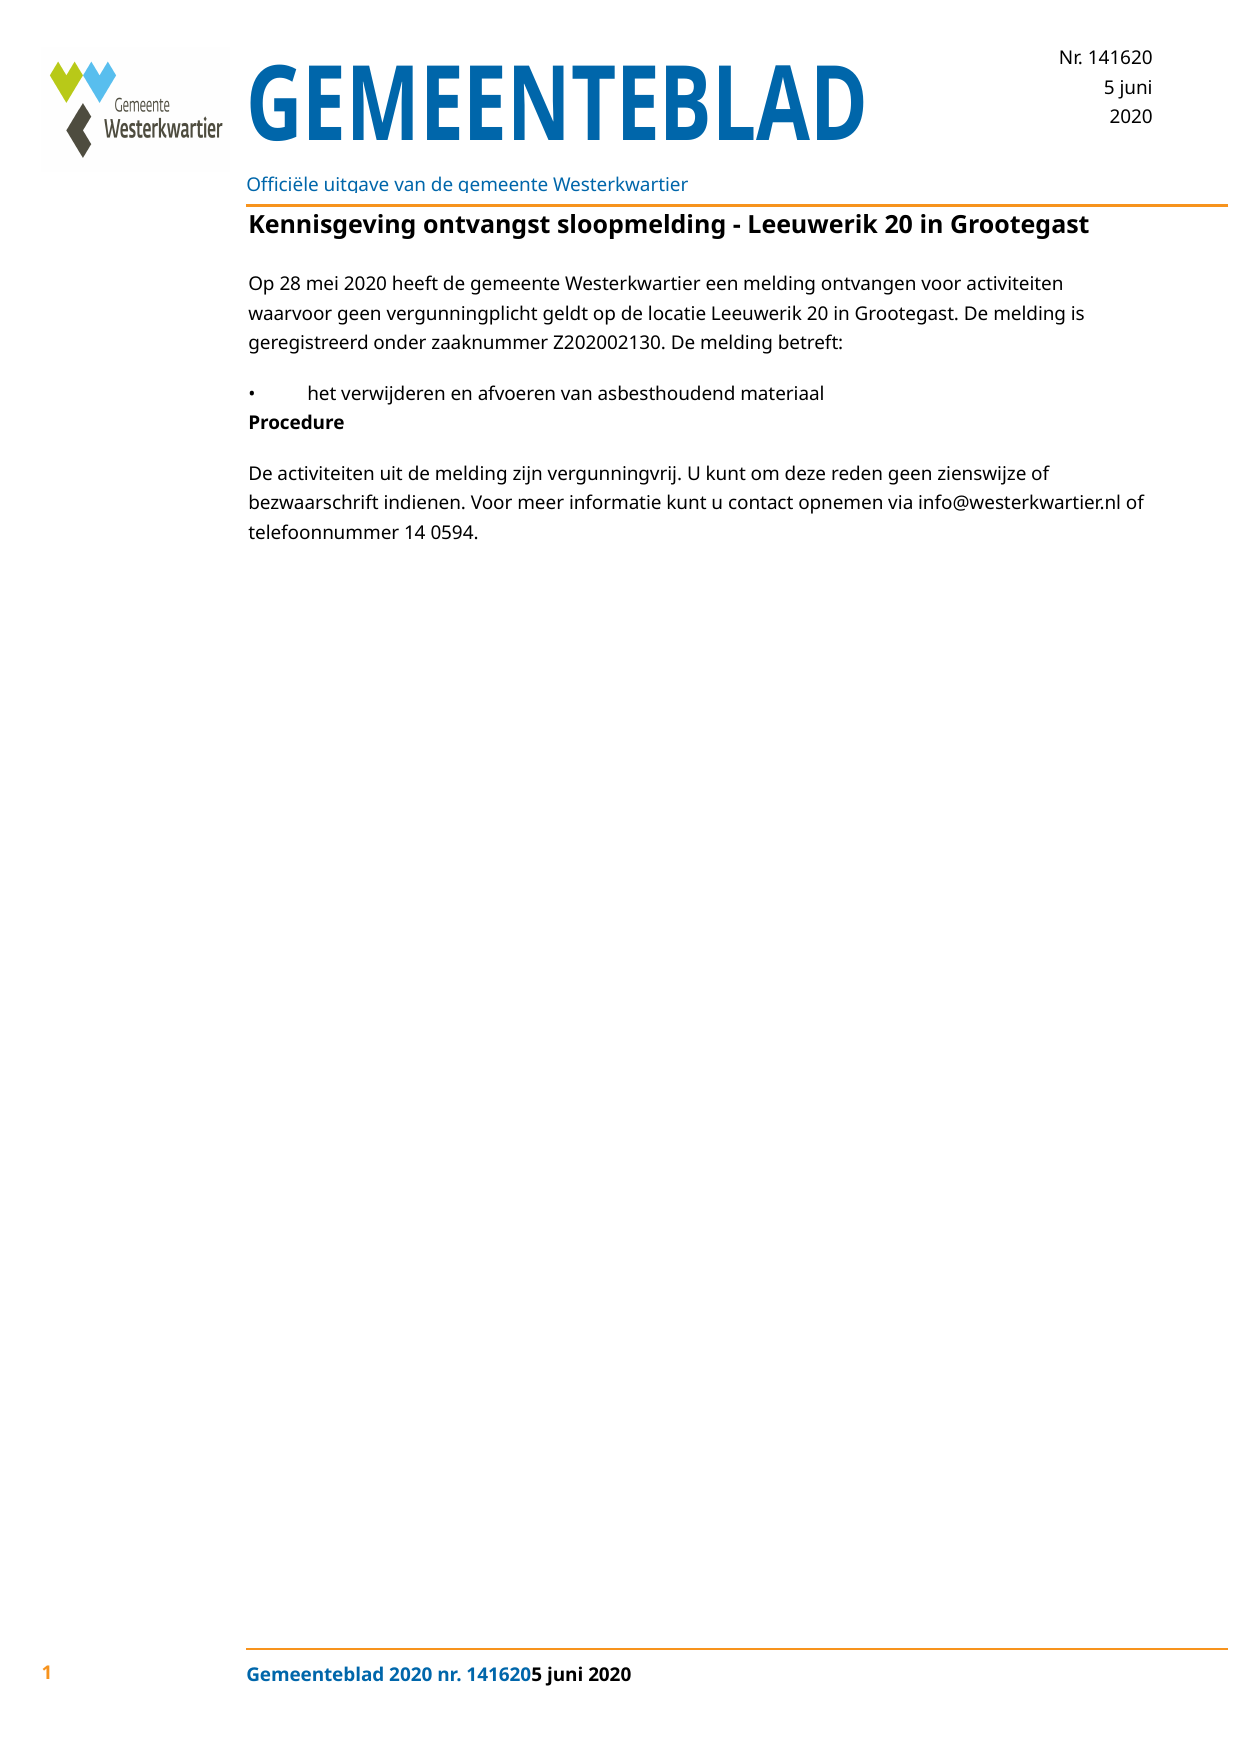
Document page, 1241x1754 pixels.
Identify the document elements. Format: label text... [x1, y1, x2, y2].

text Kennisgeving ontvangst sloopmelding - Leeuwerik 20 in Grootegast [248, 207, 1152, 241]
text De activiteiten uit de melding zijn vergunningvrij. U kunt om deze reden geen zienswijze of bezwaarschrift indienen. Voor meer informatie kunt u contact opnemen via info@westerkwartier.nl of telefoonnummer 14 0594. [248, 460, 1152, 545]
text Procedure [248, 409, 1152, 435]
list het verwijderen en afvoeren van asbesthoudend materiaal [248, 380, 1152, 406]
text Op 28 mei 2020 heeft de gemeente Westerkwartier een melding ontvangen voor activiteiten waarvoor geen vergunningplicht geldt op de locatie Leeuwerik 20 in Grootegast. De melding is geregistreerd onder zaaknummer Z202002130. De melding betreft: [248, 270, 1152, 355]
picture [41, 47, 231, 172]
